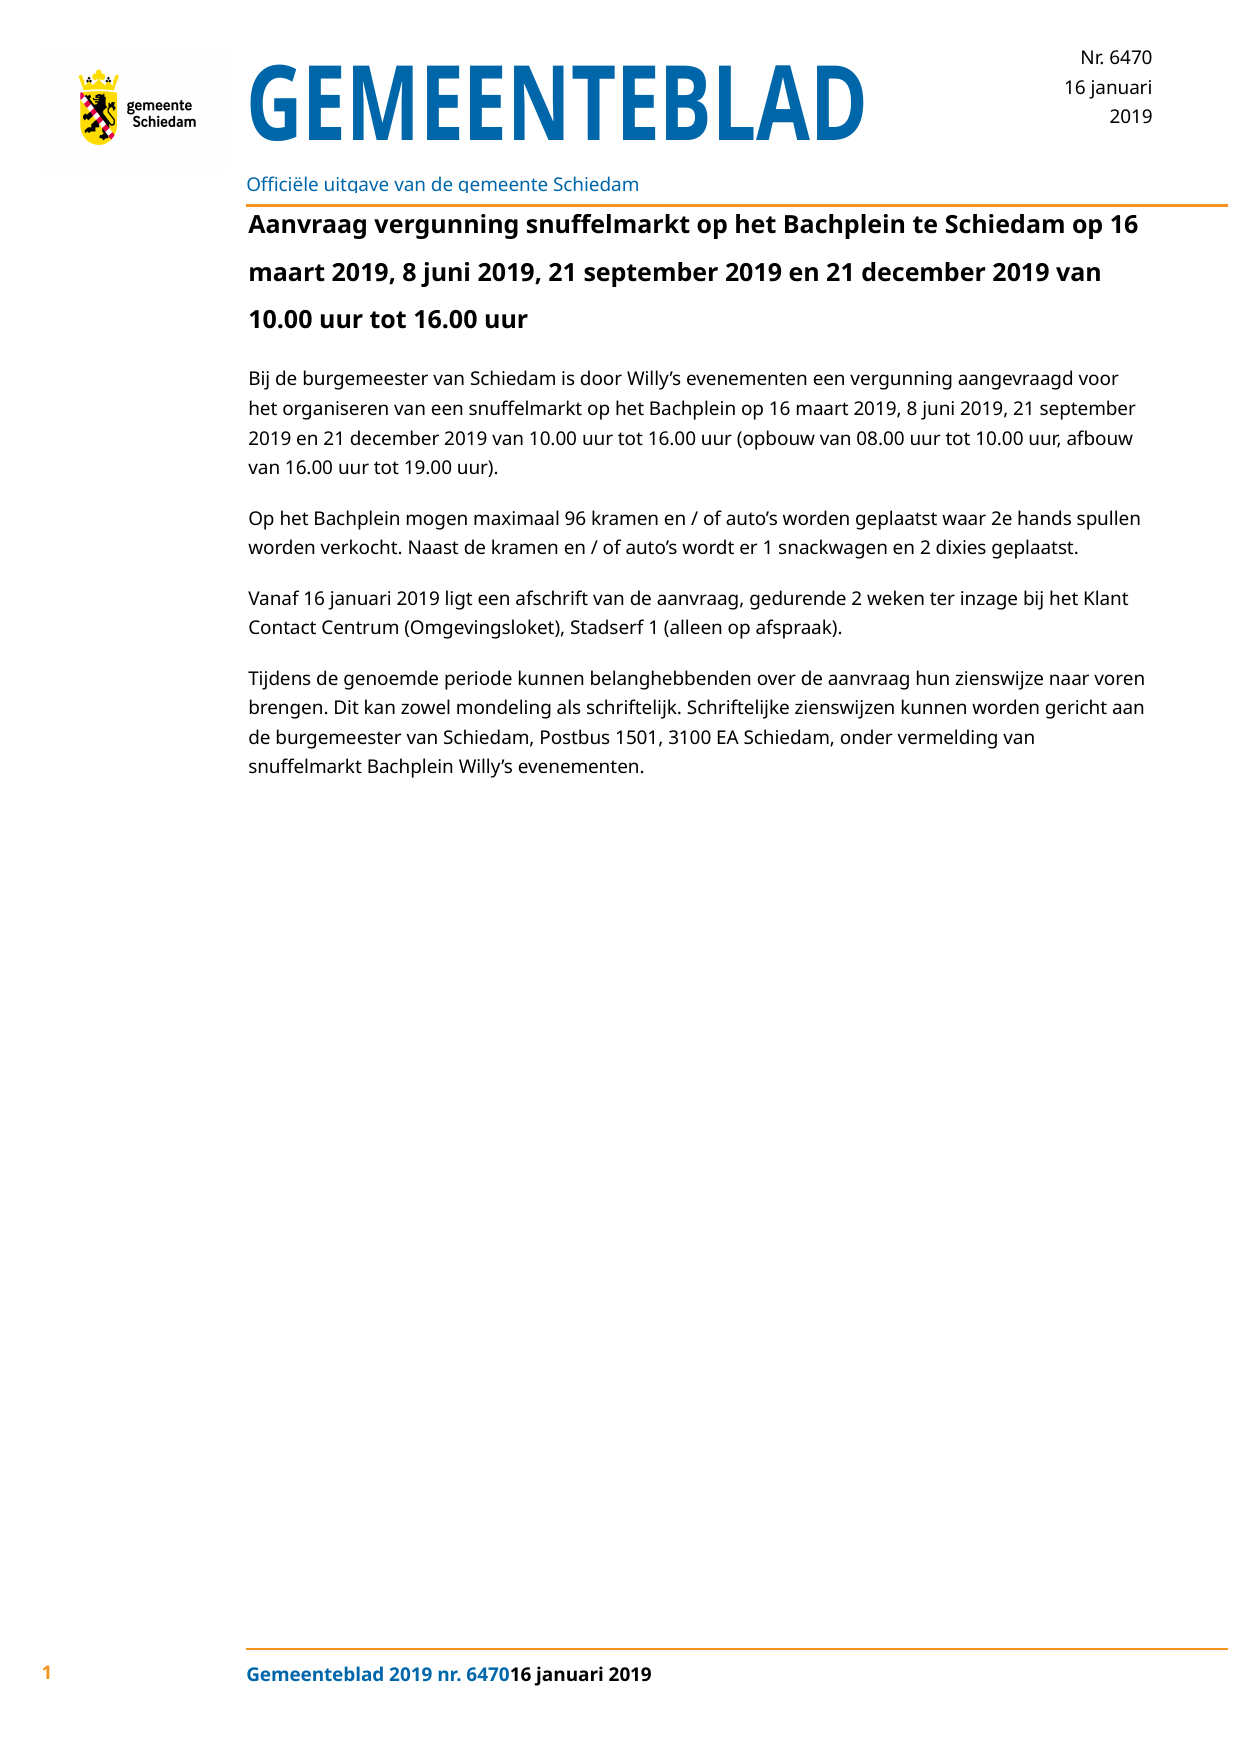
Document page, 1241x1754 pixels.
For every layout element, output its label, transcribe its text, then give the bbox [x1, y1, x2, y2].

text Aanvraag vergunning snuffelmarkt op het Bachplein te Schiedam op 16 maart 2019, 8 juni 2019, 21 september 2019 en 21 december 2019 van 10.00 uur tot 16.00 uur [248, 207, 1152, 336]
text Op het Bachplein mogen maximaal 96 kramen en / of auto’s worden geplaatst waar 2e hands spullen worden verkocht. Naast de kramen en / of auto’s wordt er 1 snackwagen en 2 dixies geplaatst. [248, 505, 1152, 560]
picture [41, 47, 231, 172]
text Bij de burgemeester van Schiedam is door Willy’s evenementen een vergunning aangevraagd voor het organiseren van een snuffelmarkt op het Bachplein op 16 maart 2019, 8 juni 2019, 21 september 2019 en 21 december 2019 van 10.00 uur tot 16.00 uur (opbouw van 08.00 uur tot 10.00 uur, afbouw van 16.00 uur tot 19.00 uur). [248, 366, 1152, 480]
text Vanaf 16 januari 2019 ligt een afschrift van de aanvraag, gedurende 2 weken ter inzage bij het Klant Contact Centrum (Omgevingsloket), Stadserf 1 (alleen op afspraak). [248, 585, 1152, 640]
text Tijdens de genoemde periode kunnen belanghebbenden over de aanvraag hun zienswijze naar voren brengen. Dit kan zowel mondeling als schriftelijk. Schriftelijke zienswijzen kunnen worden gericht aan de burgemeester van Schiedam, Postbus 1501, 3100 EA Schiedam, onder vermelding van snuffelmarkt Bachplein Willy’s evenementen. [248, 665, 1152, 779]
